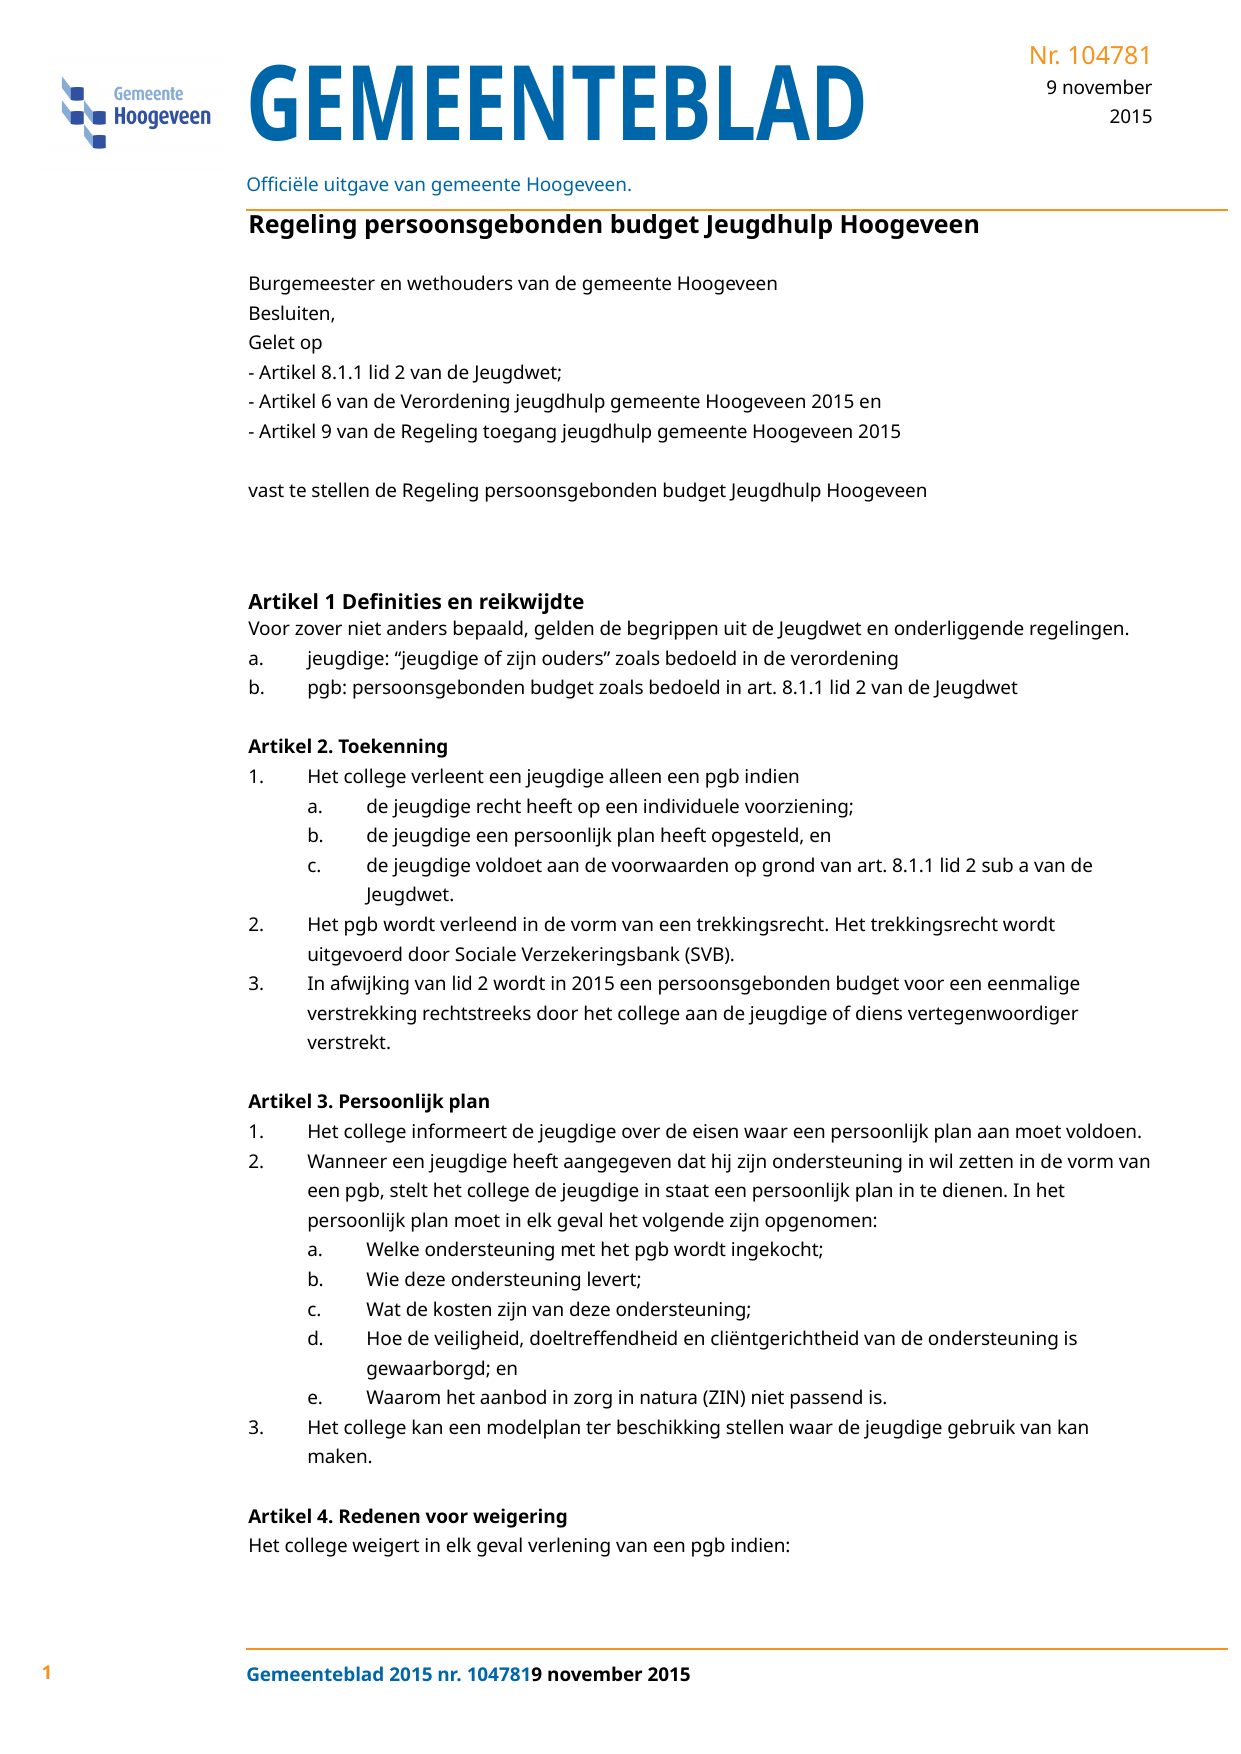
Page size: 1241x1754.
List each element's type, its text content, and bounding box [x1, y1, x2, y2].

text - Artikel 8.1.1 lid 2 van de Jeugdwet; [248, 359, 1152, 385]
list de jeugdige recht heeft op een individuele voorziening; [307, 793, 1152, 819]
list Het college informeert de jeugdige over de eisen waar een persoonlijk plan aan moet voldoen. [248, 1118, 1152, 1144]
text Voor zover niet anders bepaald, gelden de begrippen uit de Jeugdwet en onderliggende regelingen. [248, 615, 1152, 641]
text - Artikel 9 van de Regeling toegang jeugdhulp gemeente Hoogeveen 2015 [248, 418, 1152, 444]
text Artikel 3. Persoonlijk plan [248, 1089, 1152, 1114]
list de jeugdige een persoonlijk plan heeft opgesteld, en [307, 822, 1152, 848]
list Welke ondersteuning met het pgb wordt ingekocht; [307, 1237, 1152, 1262]
text Gelet op [248, 329, 1152, 355]
text Artikel 4. Redenen voor weigering [248, 1503, 1152, 1529]
list Hoe de veiligheid, doeltreffendheid en cliëntgerichtheid van de ondersteuning is gewaarborgd; en [307, 1325, 1152, 1381]
text Artikel 1 Definities en reikwijdte [248, 587, 1152, 615]
text vast te stellen de Regeling persoonsgebonden budget Jeugdhulp Hoogeveen [248, 477, 1152, 503]
text - Artikel 6 van de Verordening jeugdhulp gemeente Hoogeveen 2015 en [248, 389, 1152, 414]
text Regeling persoonsgebonden budget Jeugdhulp Hoogeveen [248, 211, 1152, 241]
text Het college weigert in elk geval verlening van een pgb indien: [248, 1532, 1152, 1558]
list de jeugdige voldoet aan de voorwaarden op grond van art. 8.1.1 lid 2 sub a van de Jeugdwet. [307, 852, 1152, 907]
list Wat de kosten zijn van deze ondersteuning; [307, 1296, 1152, 1322]
list jeugdige: “jeugdige of zijn ouders” zoals bedoeld in de verordening [248, 645, 1152, 671]
text Artikel 2. Toekenning [248, 734, 1152, 759]
picture [41, 47, 231, 172]
text Besluiten, [248, 300, 1152, 326]
list Het college kan een modelplan ter beschikking stellen waar de jeugdige gebruik van kan maken. [248, 1414, 1152, 1469]
list pgb: persoonsgebonden budget zoals bedoeld in art. 8.1.1 lid 2 van de Jeugdwet [248, 674, 1152, 700]
list In afwijking van lid 2 wordt in 2015 een persoonsgebonden budget voor een eenmalige verstrekking rechtstreeks door het college aan de jeugdige of diens vertegenwoordiger verstrekt. [248, 970, 1152, 1055]
list Het pgb wordt verleend in de vorm van een trekkingsrecht. Het trekkingsrecht wordt uitgevoerd door Sociale Verzekeringsbank (SVB). [248, 911, 1152, 967]
text Burgemeester en wethouders van de gemeente Hoogeveen [248, 270, 1152, 296]
list Wanneer een jeugdige heeft aangegeven dat hij zijn ondersteuning in wil zetten in de vorm van een pgb, stelt het college de jeugdige in staat een persoonlijk plan in te dienen. In het persoonlijk plan moet in elk geval het volgende zijn opgenomen: [248, 1148, 1152, 1233]
list Het college verleent een jeugdige alleen een pgb indien [248, 763, 1152, 789]
list Waarom het aanbod in zorg in natura (ZIN) niet passend is. [307, 1384, 1152, 1410]
list Wie deze ondersteuning levert; [307, 1266, 1152, 1292]
